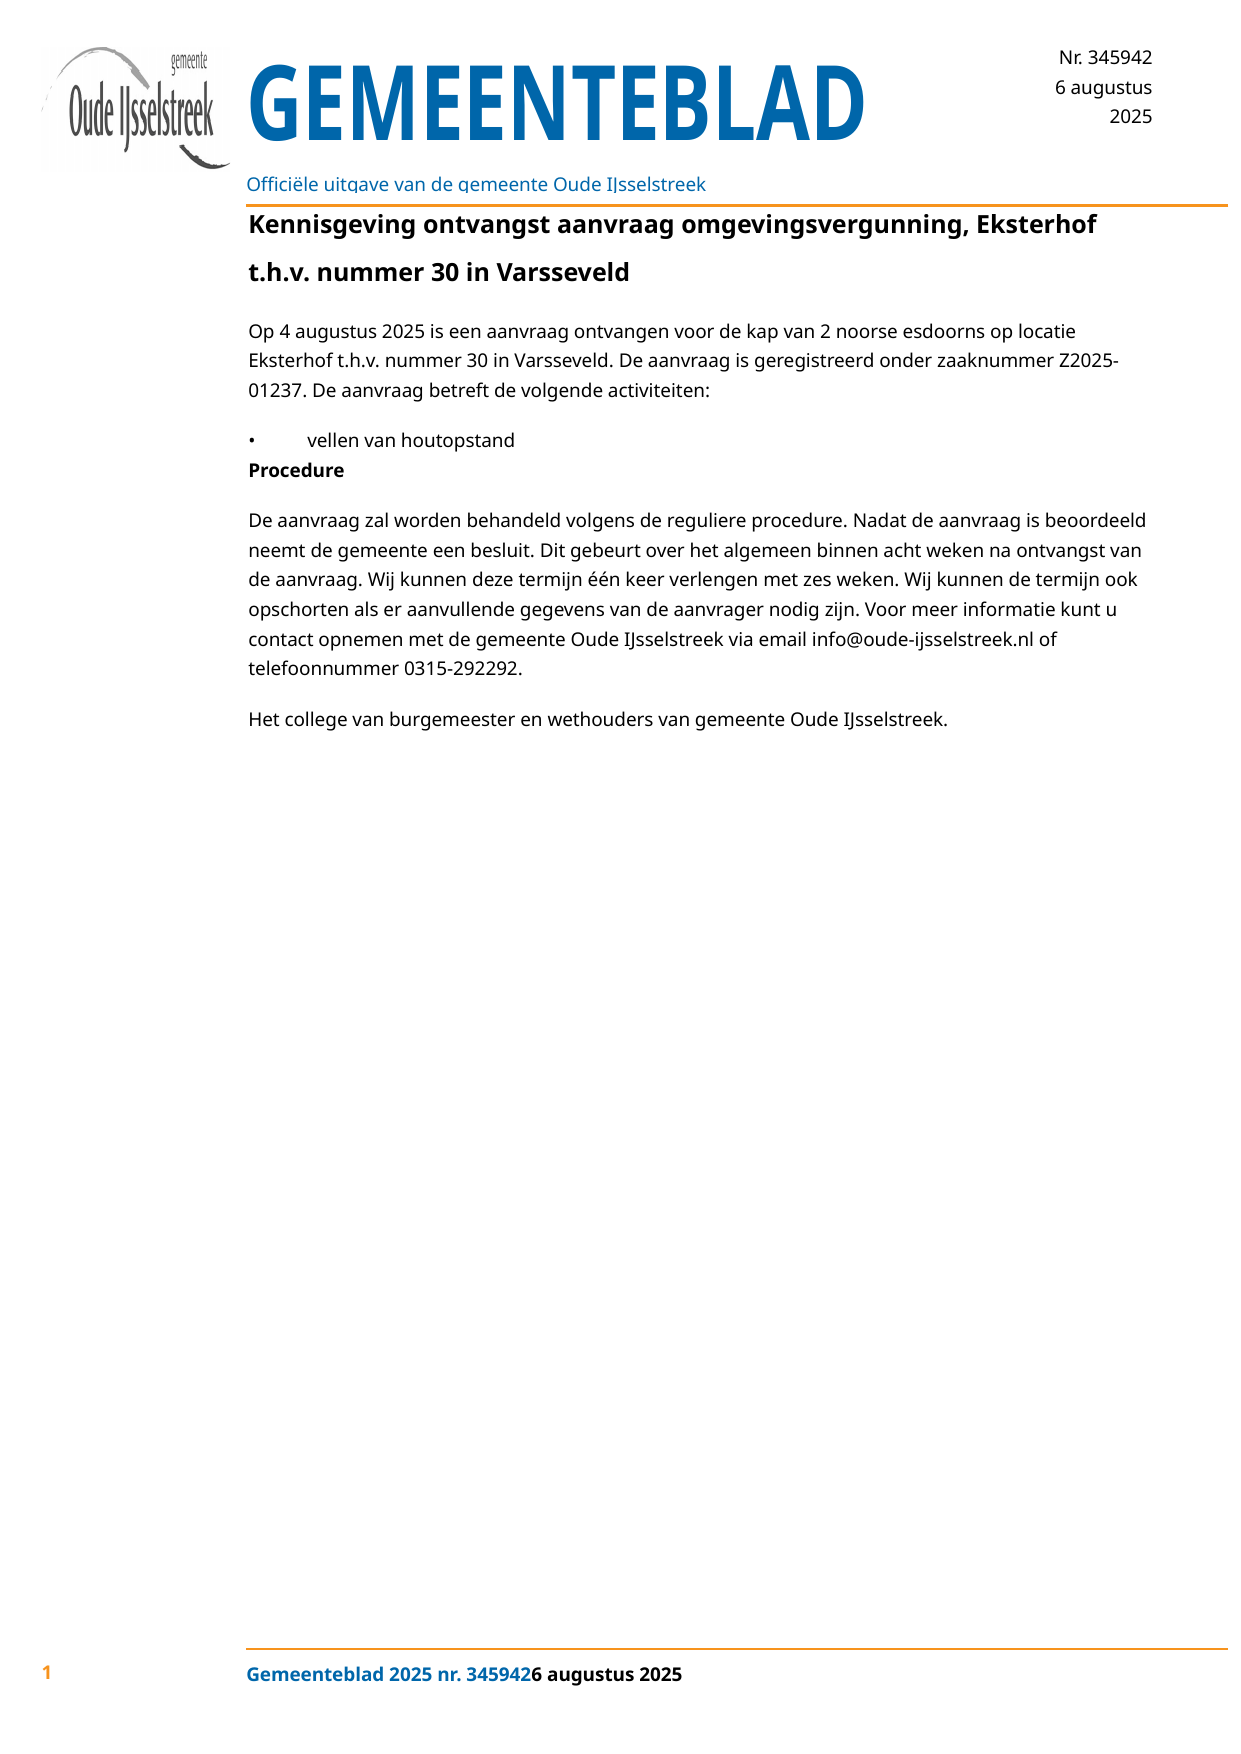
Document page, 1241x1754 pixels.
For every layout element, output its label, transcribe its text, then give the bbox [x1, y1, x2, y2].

text De aanvraag zal worden behandeld volgens de reguliere procedure. Nadat de aanvraag is beoordeeld neemt de gemeente een besluit. Dit gebeurt over het algemeen binnen acht weken na ontvangst van de aanvraag. Wij kunnen deze termijn één keer verlengen met zes weken. Wij kunnen de termijn ook opschorten als er aanvullende gegevens van de aanvrager nodig zijn. Voor meer informatie kunt u contact opnemen met de gemeente Oude IJsselstreek via email info@oude-ijsselstreek.nl of telefoonnummer 0315-292292. [248, 507, 1152, 681]
text Procedure [248, 457, 1152, 483]
text Kennisgeving ontvangst aanvraag omgevingsvergunning, Eksterhof t.h.v. nummer 30 in Varsseveld [248, 207, 1152, 288]
text Het college van burgemeester en wethouders van gemeente Oude IJsselstreek. [248, 706, 1152, 732]
list vellen van houtopstand [248, 427, 1152, 453]
picture [41, 47, 231, 172]
text Op 4 augustus 2025 is een aanvraag ontvangen voor de kap van 2 noorse esdoorns op locatie Eksterhof t.h.v. nummer 30 in Varsseveld. De aanvraag is geregistreerd onder zaaknummer Z2025-01237. De aanvraag betreft de volgende activiteiten: [248, 318, 1152, 403]
